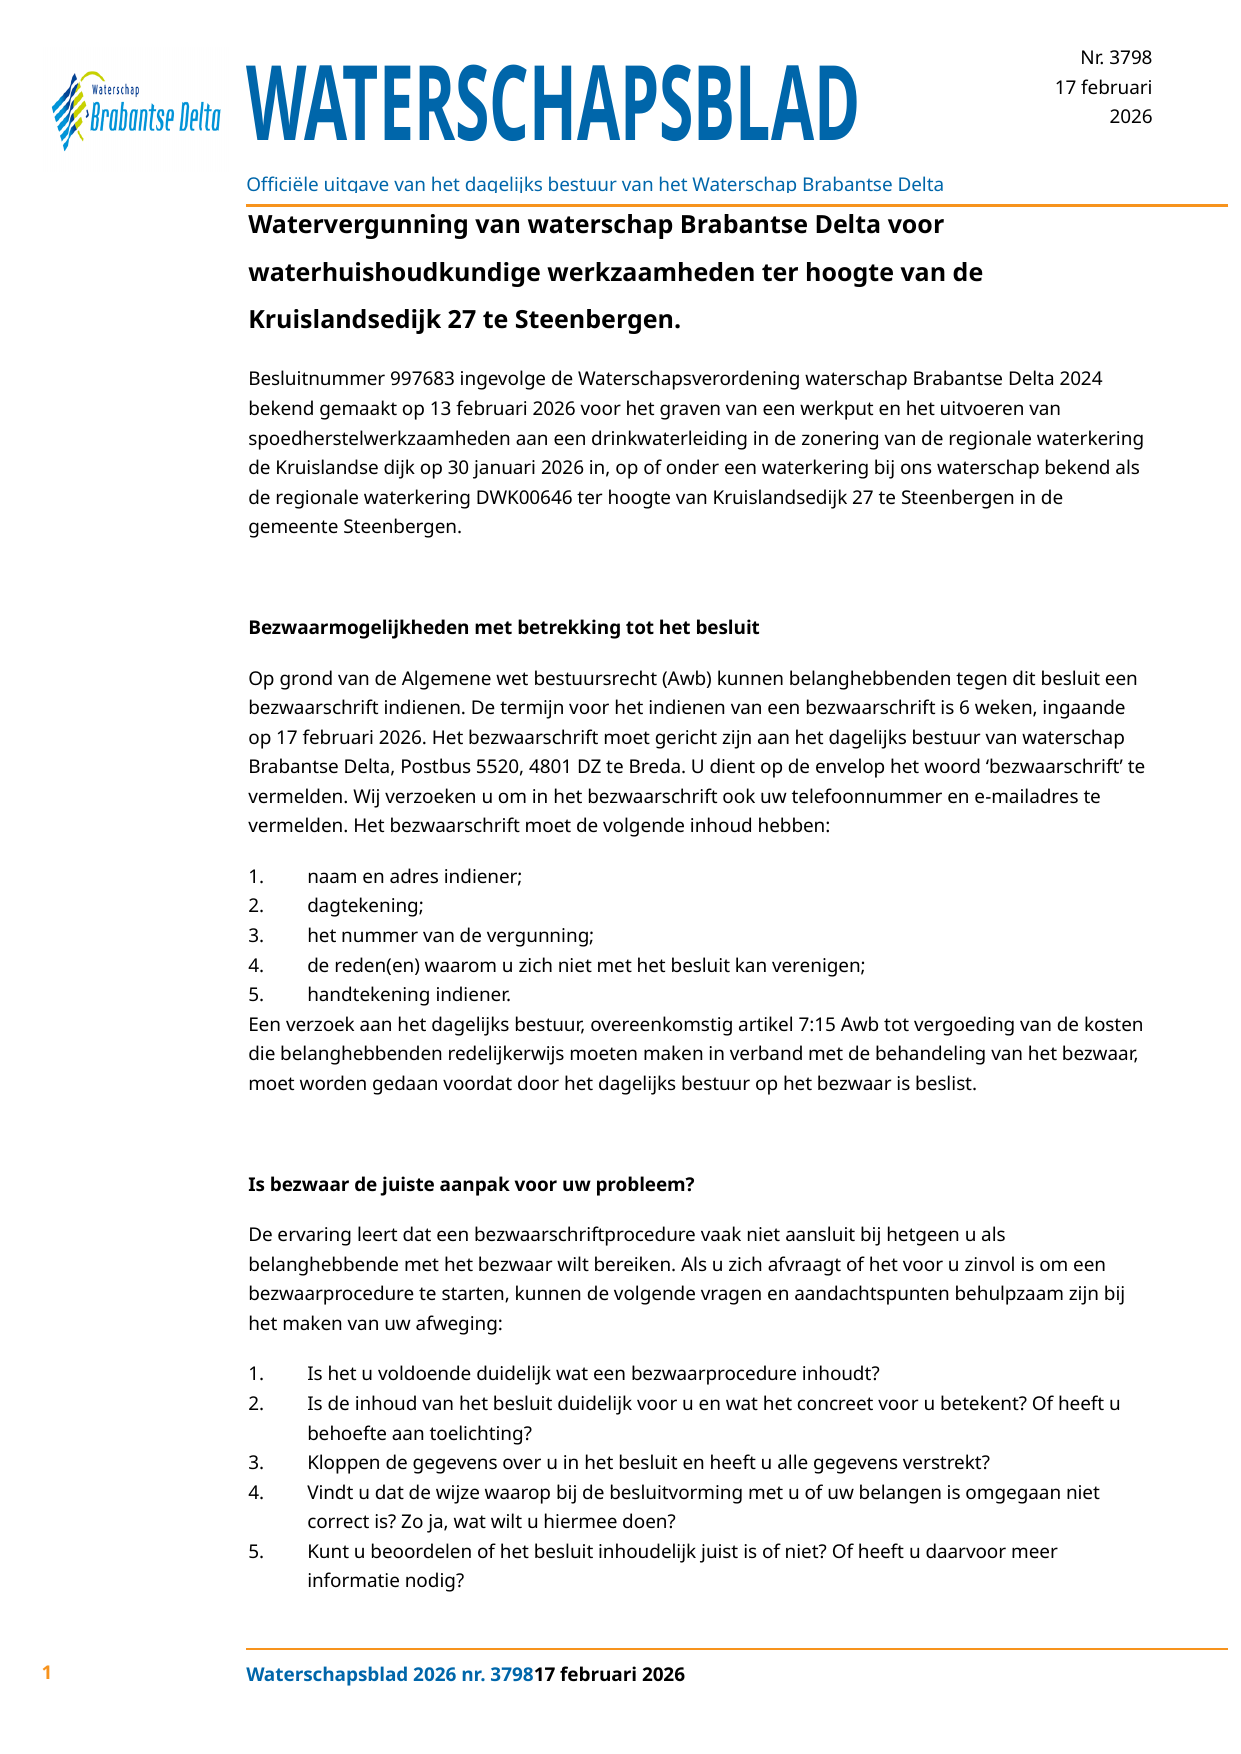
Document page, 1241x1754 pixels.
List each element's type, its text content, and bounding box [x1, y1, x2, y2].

list Kunt u beoordelen of het besluit inhoudelijk juist is of niet? Of heeft u daarvoor meer informatie nodig? [248, 1538, 1152, 1593]
list handtekening indiener. [248, 981, 1152, 1007]
list Is de inhoud van het besluit duidelijk voor u en wat het concreet voor u betekent? Of heeft u behoefte aan toelichting? [248, 1390, 1152, 1445]
list naam en adres indiener; [248, 863, 1152, 889]
list Kloppen de gegevens over u in het besluit en heeft u alle gegevens verstrekt? [248, 1449, 1152, 1475]
text De ervaring leert dat een bezwaarschriftprocedure vaak niet aansluit bij hetgeen u als belanghebbende met het bezwaar wilt bereiken. Als u zich afvraagt of het voor u zinvol is om een bezwaarprocedure te starten, kunnen de volgende vragen en aandachtspunten behulpzaam zijn bij het maken van uw afweging: [248, 1221, 1152, 1336]
list Vindt u dat de wijze waarop bij de besluitvorming met u of uw belangen is omgegaan niet correct is? Zo ja, wat wilt u hiermee doen? [248, 1479, 1152, 1534]
list dagtekening; [248, 893, 1152, 918]
text Op grond van de Algemene wet bestuursrecht (Awb) kunnen belanghebbenden tegen dit besluit een bezwaarschrift indienen. De termijn voor het indienen van een bezwaarschrift is 6 weken, ingaande op 17 februari 2026. Het bezwaarschrift moet gericht zijn aan het dagelijks bestuur van waterschap Brabantse Delta, Postbus 5520, 4801 DZ te Breda. U dient op de envelop het woord ‘bezwaarschrift’ te vermelden. Wij verzoeken u om in het bezwaarschrift ook uw telefoonnummer en e‑mailadres te vermelden. Het bezwaarschrift moet de volgende inhoud hebben: [248, 665, 1152, 838]
list het nummer van de vergunning; [248, 922, 1152, 948]
text Is bezwaar de juiste aanpak voor uw probleem? [248, 1171, 1152, 1197]
text Besluitnummer 997683 ingevolge de Waterschapsverordening waterschap Brabantse Delta 2024 bekend gemaakt op 13 februari 2026 voor het graven van een werkput en het uitvoeren van spoedherstelwerkzaamheden aan een drinkwaterleiding in de zonering van de regionale waterkering de Kruislandse dijk op 30 januari 2026 in, op of onder een waterkering bij ons waterschap bekend als de regionale waterkering DWK00646 ter hoogte van Kruislandsedijk 27 te Steenbergen in de gemeente Steenbergen. [248, 366, 1152, 539]
list Is het u voldoende duidelijk wat een bezwaarprocedure inhoudt? [248, 1361, 1152, 1386]
picture [41, 47, 231, 172]
text Een verzoek aan het dagelijks bestuur, overeenkomstig artikel 7:15 Awb tot vergoeding van de kosten die belanghebbenden redelijkerwijs moeten maken in verband met de behandeling van het bezwaar, moet worden gedaan voordat door het dagelijks bestuur op het bezwaar is beslist. [248, 1011, 1152, 1096]
list de reden(en) waarom u zich niet met het besluit kan verenigen; [248, 952, 1152, 977]
text Watervergunning van waterschap Brabantse Delta voor waterhuishoudkundige werkzaamheden ter hoogte van de Kruislandsedijk 27 te Steenbergen. [248, 207, 1152, 336]
text Bezwaarmogelijkheden met betrekking tot het besluit [248, 614, 1152, 640]
